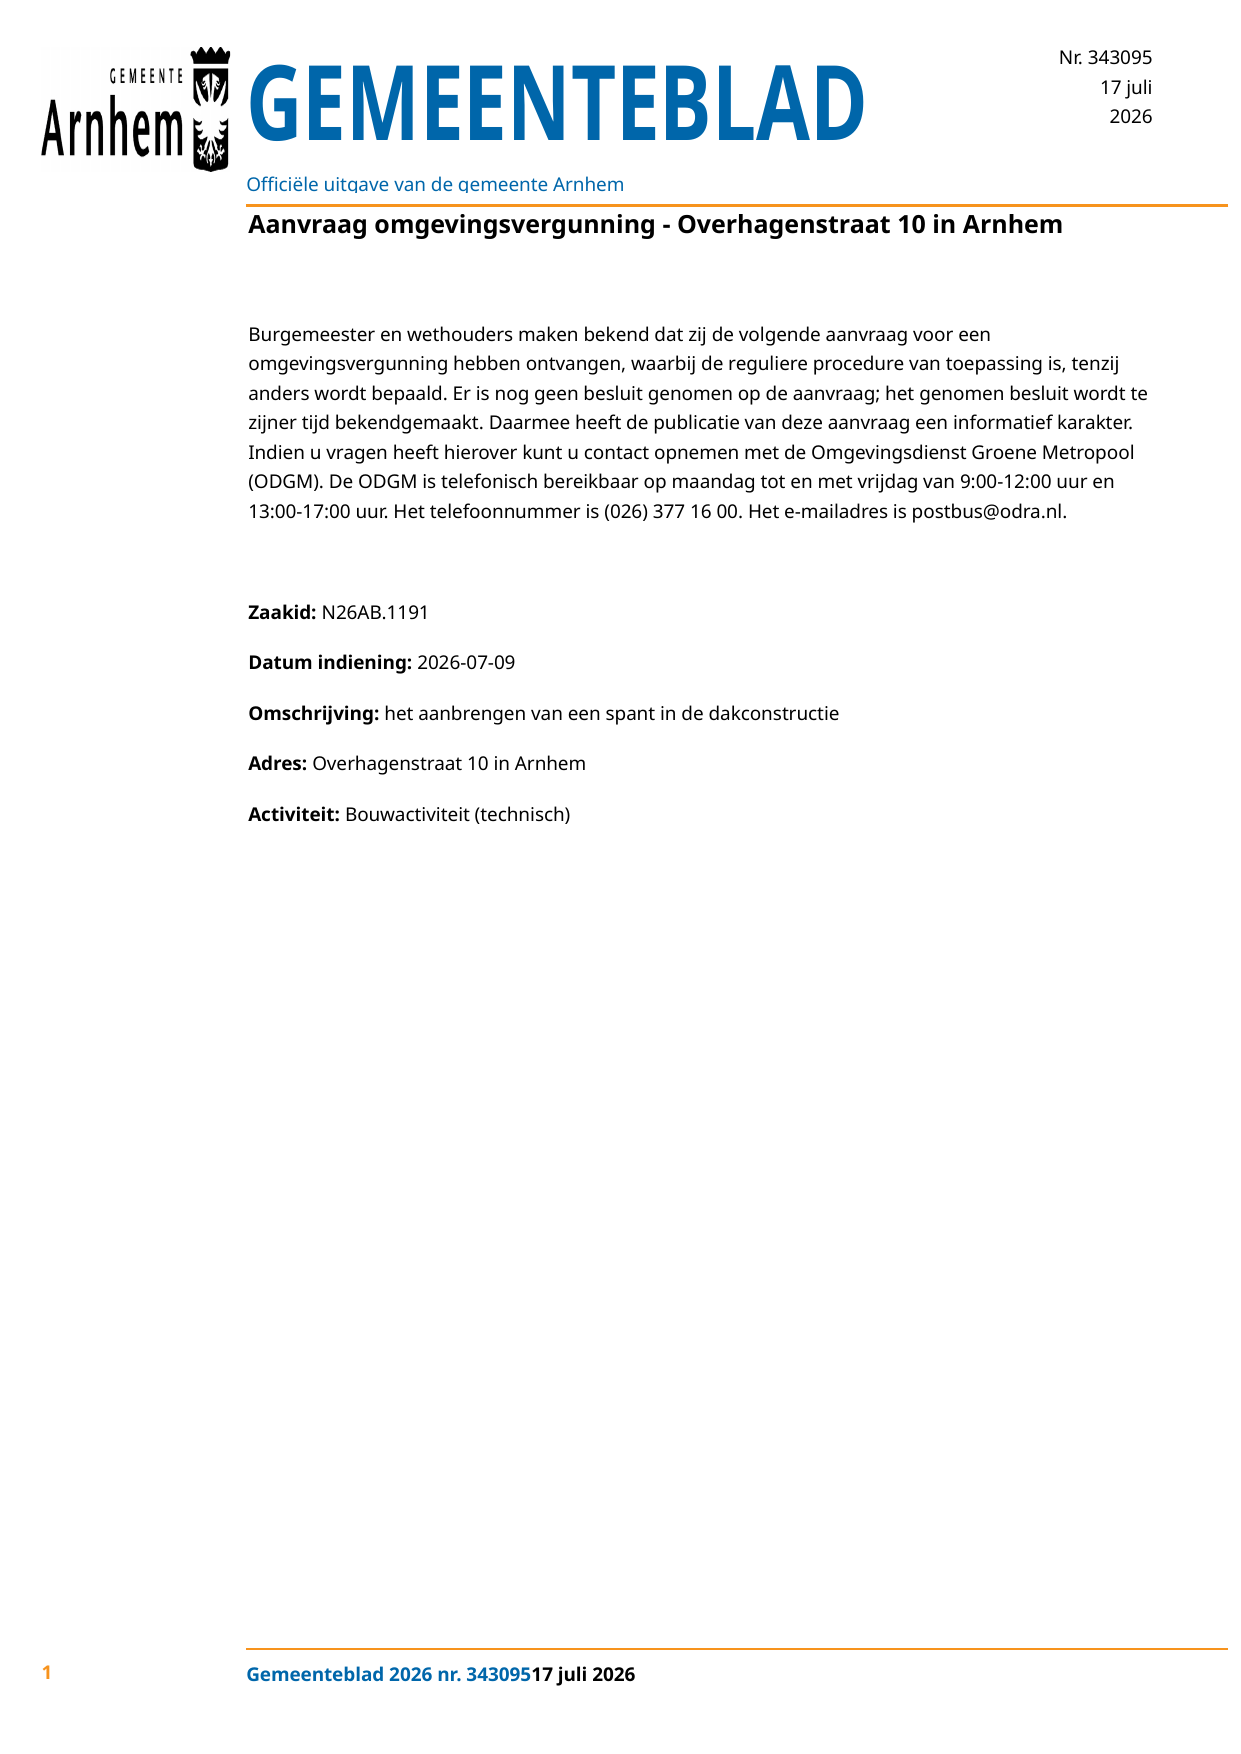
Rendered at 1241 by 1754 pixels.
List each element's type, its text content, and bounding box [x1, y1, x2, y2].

text Burgemeester en wethouders maken bekend dat zij de volgende aanvraag voor een omgevingsvergunning hebben ontvangen, waarbij de reguliere procedure van toepassing is, tenzij anders wordt bepaald. Er is nog geen besluit genomen op de aanvraag; het genomen besluit wordt te zijner tijd bekendgemaakt. Daarmee heeft de publicatie van deze aanvraag een informatief karakter. Indien u vragen heeft hierover kunt u contact opnemen met de Omgevingsdienst Groene Metropool (ODGM). De ODGM is telefonisch bereikbaar op maandag tot en met vrijdag van 9:00-12:00 uur en 13:00-17:00 uur. Het telefoonnummer is (026) 377 16 00. Het e-mailadres is postbus@odra.nl. [248, 321, 1152, 524]
text Omschrijving: het aanbrengen van een spant in de dakconstructie [248, 700, 1152, 726]
text Adres: Overhagenstraat 10 in Arnhem [248, 750, 1152, 776]
text Aanvraag omgevingsvergunning - Overhagenstraat 10 in Arnhem [248, 207, 1152, 241]
picture [41, 47, 231, 172]
text Activiteit: Bouwactiviteit (technisch) [248, 801, 1152, 826]
text Datum indiening: 2026-07-09 [248, 649, 1152, 675]
text Zaakid: N26AB.1191 [248, 599, 1152, 625]
